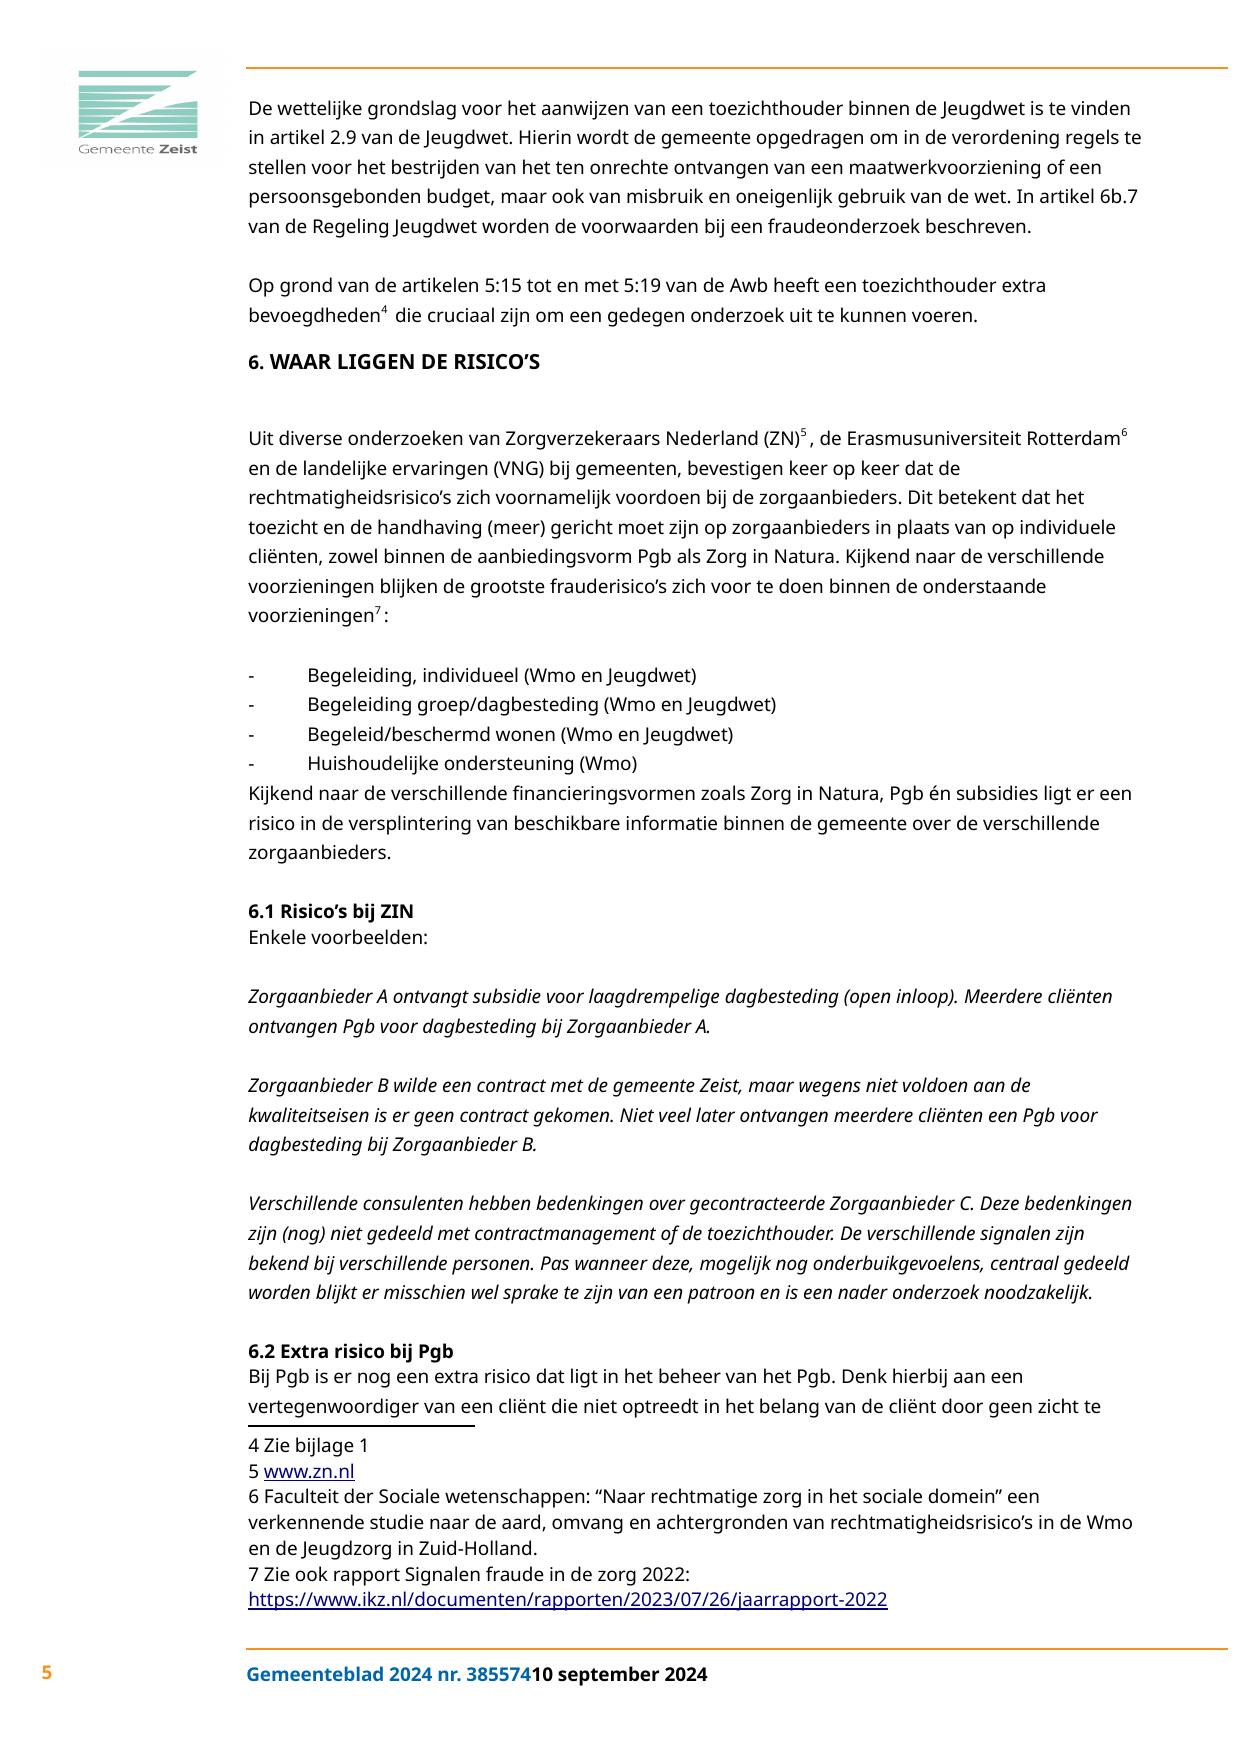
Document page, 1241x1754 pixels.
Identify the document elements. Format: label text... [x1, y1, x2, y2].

text 6. WAAR LIGGEN DE RISICO’S [248, 347, 1152, 376]
list Begeleiding, individueel (Wmo en Jeugdwet) [248, 662, 1152, 688]
text Op grond van de artikelen 5:15 tot en met 5:19 van de Awb heeft een toezichthouder extra bevoegdheden die cruciaal zijn om een gedegen onderzoek uit te kunnen voeren. [248, 272, 1152, 328]
text Zie bijlage 1 [248, 1432, 1152, 1458]
text Faculteit der Sociale wetenschappen: “Naar rechtmatige zorg in het sociale domein” een verkennende studie naar de aard, omvang en achtergronden van rechtmatigheidsrisico’s in de Wmo en de Jeugdzorg in Zuid-Holland. [248, 1483, 1152, 1561]
picture [41, 47, 231, 172]
text De wettelijke grondslag voor het aanwijzen van een toezichthouder binnen de Jeugdwet is te vinden in artikel 2.9 van de Jeugdwet. Hierin wordt de gemeente opgedragen om in de verordening regels te stellen voor het bestrijden van het ten onrechte ontvangen van een maatwerkvoorziening of een persoonsgebonden budget, maar ook van misbruik en oneigenlijk gebruik van de wet. In artikel 6b.7 van de Regeling Jeugdwet worden de voorwaarden bij een fraudeonderzoek beschreven. [248, 95, 1152, 239]
list Huishoudelijke ondersteuning (Wmo) [248, 751, 1152, 776]
text 6.2 Extra risico bij Pgb [248, 1338, 1152, 1364]
text www.zn.nl [248, 1458, 1152, 1483]
text Uit diverse onderzoeken van Zorgverzekeraars Nederland (ZN), de Erasmusuniversiteit Rotterdam en de landelijke ervaringen (VNG) bij gemeenten, bevestigen keer op keer dat de rechtmatigheidsrisico’s zich voornamelijk voordoen bij de zorgaanbieders. Dit betekent dat het toezicht en de handhaving (meer) gericht moet zijn op zorgaanbieders in plaats van op individuele cliënten, zowel binnen de aanbiedingsvorm Pgb als Zorg in Natura. Kijkend naar de verschillende voorzieningen blijken de grootste frauderisico’s zich voor te doen binnen de onderstaande voorzieningen: [248, 425, 1152, 628]
list Begeleid/beschermd wonen (Wmo en Jeugdwet) [248, 721, 1152, 747]
list Begeleiding groep/dagbesteding (Wmo en Jeugdwet) [248, 691, 1152, 717]
table_header Zorgaanbieder A ontvangt subsidie voor laagdrempelige dagbesteding (open inloop). Meerdere cliënten ontvangen Pgb voor dagbesteding bij Zorgaanbieder A. Zorgaanbieder B wilde een contract met de gemeente Zeist, maar wegens niet voldoen aan de kwaliteitseisen is er geen contract gekomen. Niet veel later ontvangen meerdere cliënten een Pgb voor dagbesteding bij Zorgaanbieder B. Verschillende consulenten hebben bedenkingen over gecontracteerde Zorgaanbieder C. Deze bedenkingen zijn (nog) niet gedeeld met contractmanagement of de toezichthouder. De verschillende signalen zijn bekend bij verschillende personen. Pas wanneer deze, mogelijk nog onderbuikgevoelens, centraal gedeeld worden blijkt er misschien wel sprake te zijn van een patroon en is een nader onderzoek noodzakelijk. [248, 984, 1152, 1305]
text Enkele voorbeelden: [248, 924, 1152, 950]
text Bij Pgb is er nog een extra risico dat ligt in het beheer van het Pgb. Denk hierbij aan een vertegenwoordiger van een cliënt die niet optreedt in het belang van de cliënt door geen zicht te [248, 1364, 1152, 1419]
text Kijkend naar de verschillende financieringsvormen zoals Zorg in Natura, Pgb én subsidies ligt er een risico in de versplintering van beschikbare informatie binnen de gemeente over de verschillende zorgaanbieders. [248, 780, 1152, 865]
text 6.1 Risico’s bij ZIN [248, 898, 1152, 924]
text Zie ook rapport Signalen fraude in de zorg 2022: https://www.ikz.nl/documenten/rapporten/2023/07/26/jaarrapport-2022 [248, 1561, 1152, 1612]
